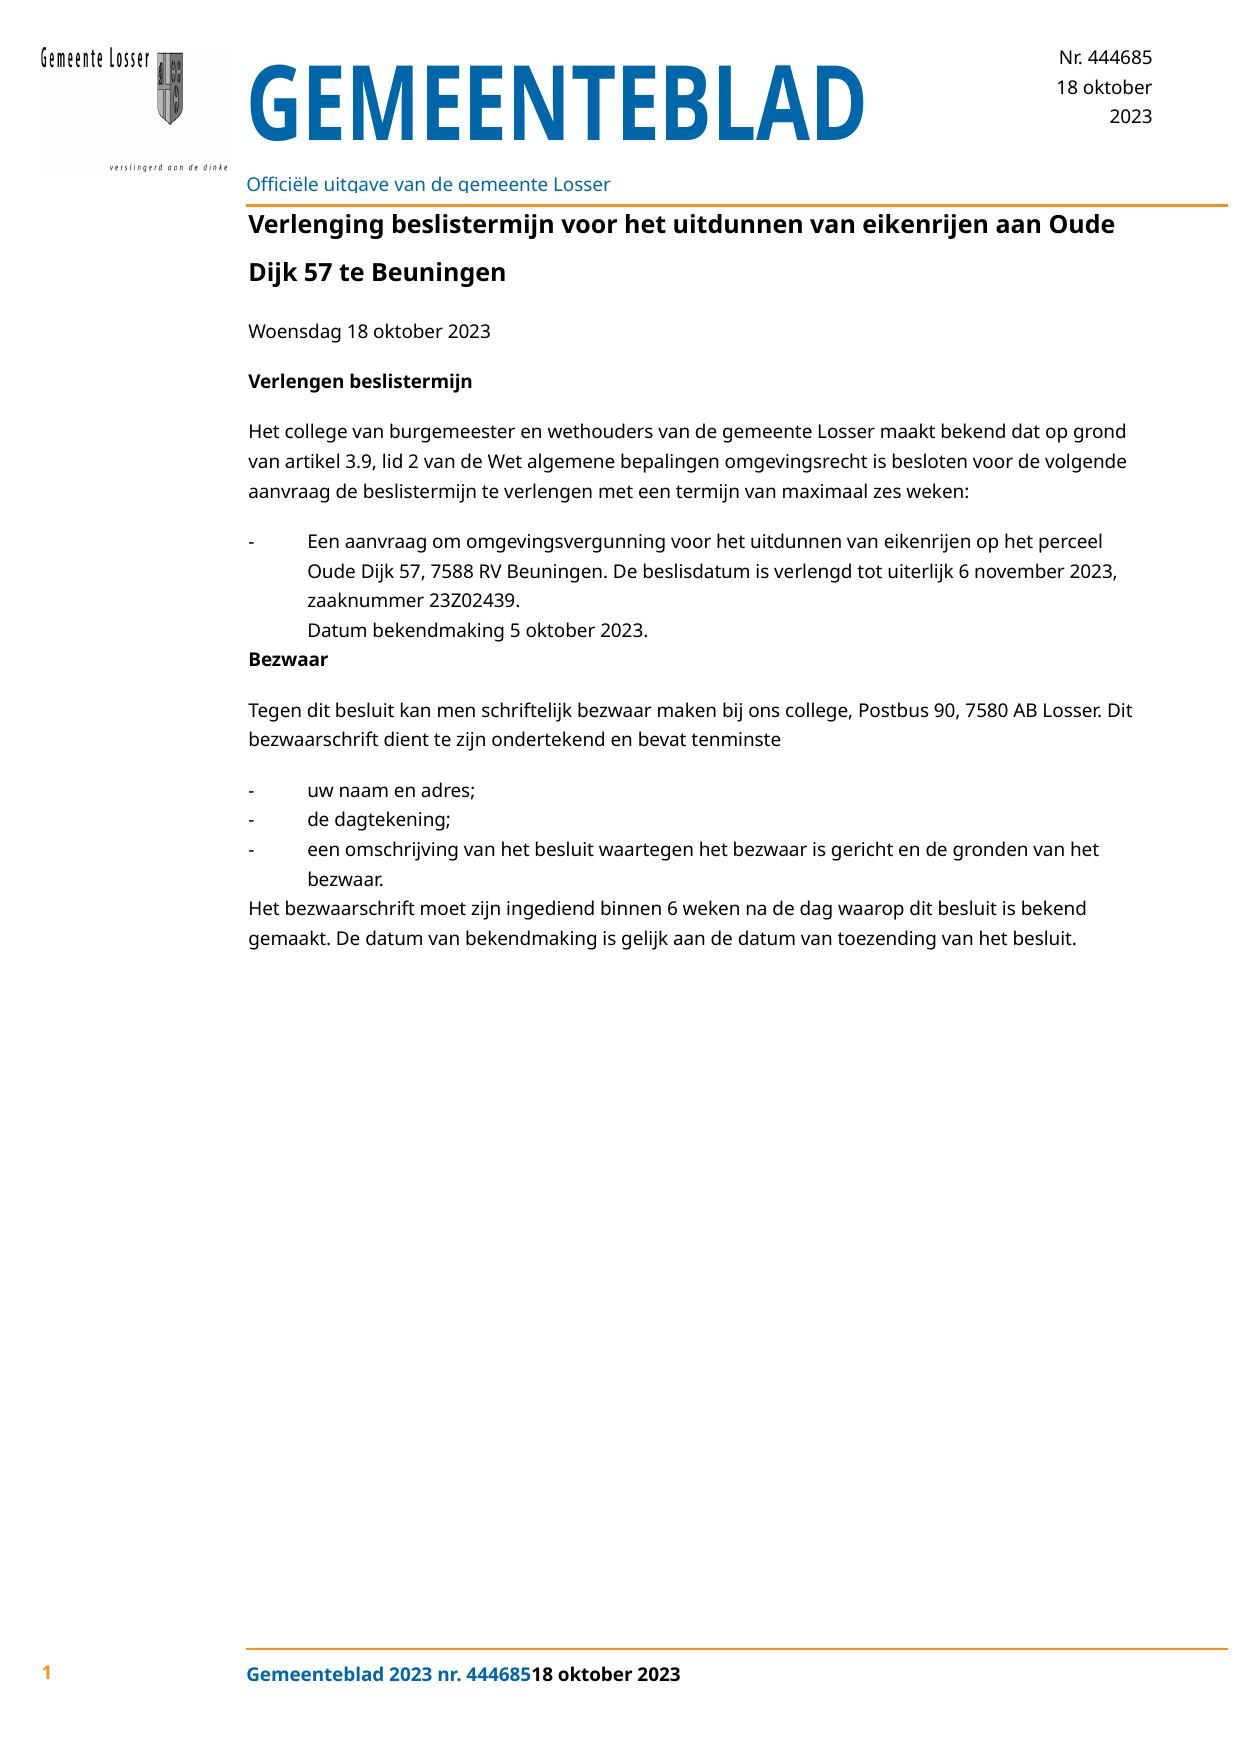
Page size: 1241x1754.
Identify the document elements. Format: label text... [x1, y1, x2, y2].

text Bezwaar [248, 647, 1152, 672]
list uw naam en adres; [248, 777, 1152, 803]
list Datum bekendmaking 5 oktober 2023. [248, 617, 1152, 643]
text Het college van burgemeester en wethouders van de gemeente Losser maakt bekend dat op grond van artikel 3.9, lid 2 van de Wet algemene bepalingen omgevingsrecht is besloten voor de volgende aanvraag de beslistermijn te verlengen met een termijn van maximaal zes weken: [248, 419, 1152, 504]
list Een aanvraag om omgevingsvergunning voor het uitdunnen van eikenrijen op het perceel Oude Dijk 57, 7588 RV Beuningen. De beslisdatum is verlengd tot uiterlijk 6 november 2023, zaaknummer 23Z02439. [248, 528, 1152, 613]
text Het bezwaarschrift moet zijn ingediend binnen 6 weken na de dag waarop dit besluit is bekend gemaakt. De datum van bekendmaking is gelijk aan de datum van toezending van het besluit. [248, 895, 1152, 951]
list een omschrijving van het besluit waartegen het bezwaar is gericht en de gronden van het bezwaar. [248, 836, 1152, 892]
text Verlengen beslistermijn [248, 368, 1152, 394]
text Verlenging beslistermijn voor het uitdunnen van eikenrijen aan Oude Dijk 57 te Beuningen [248, 207, 1152, 288]
text Woensdag 18 oktober 2023 [248, 318, 1152, 344]
list de dagtekening; [248, 807, 1152, 832]
picture [41, 47, 231, 172]
text Tegen dit besluit kan men schriftelijk bezwaar maken bij ons college, Postbus 90, 7580 AB Losser. Dit bezwaarschrift dient te zijn ondertekend en bevat tenminste [248, 697, 1152, 752]
